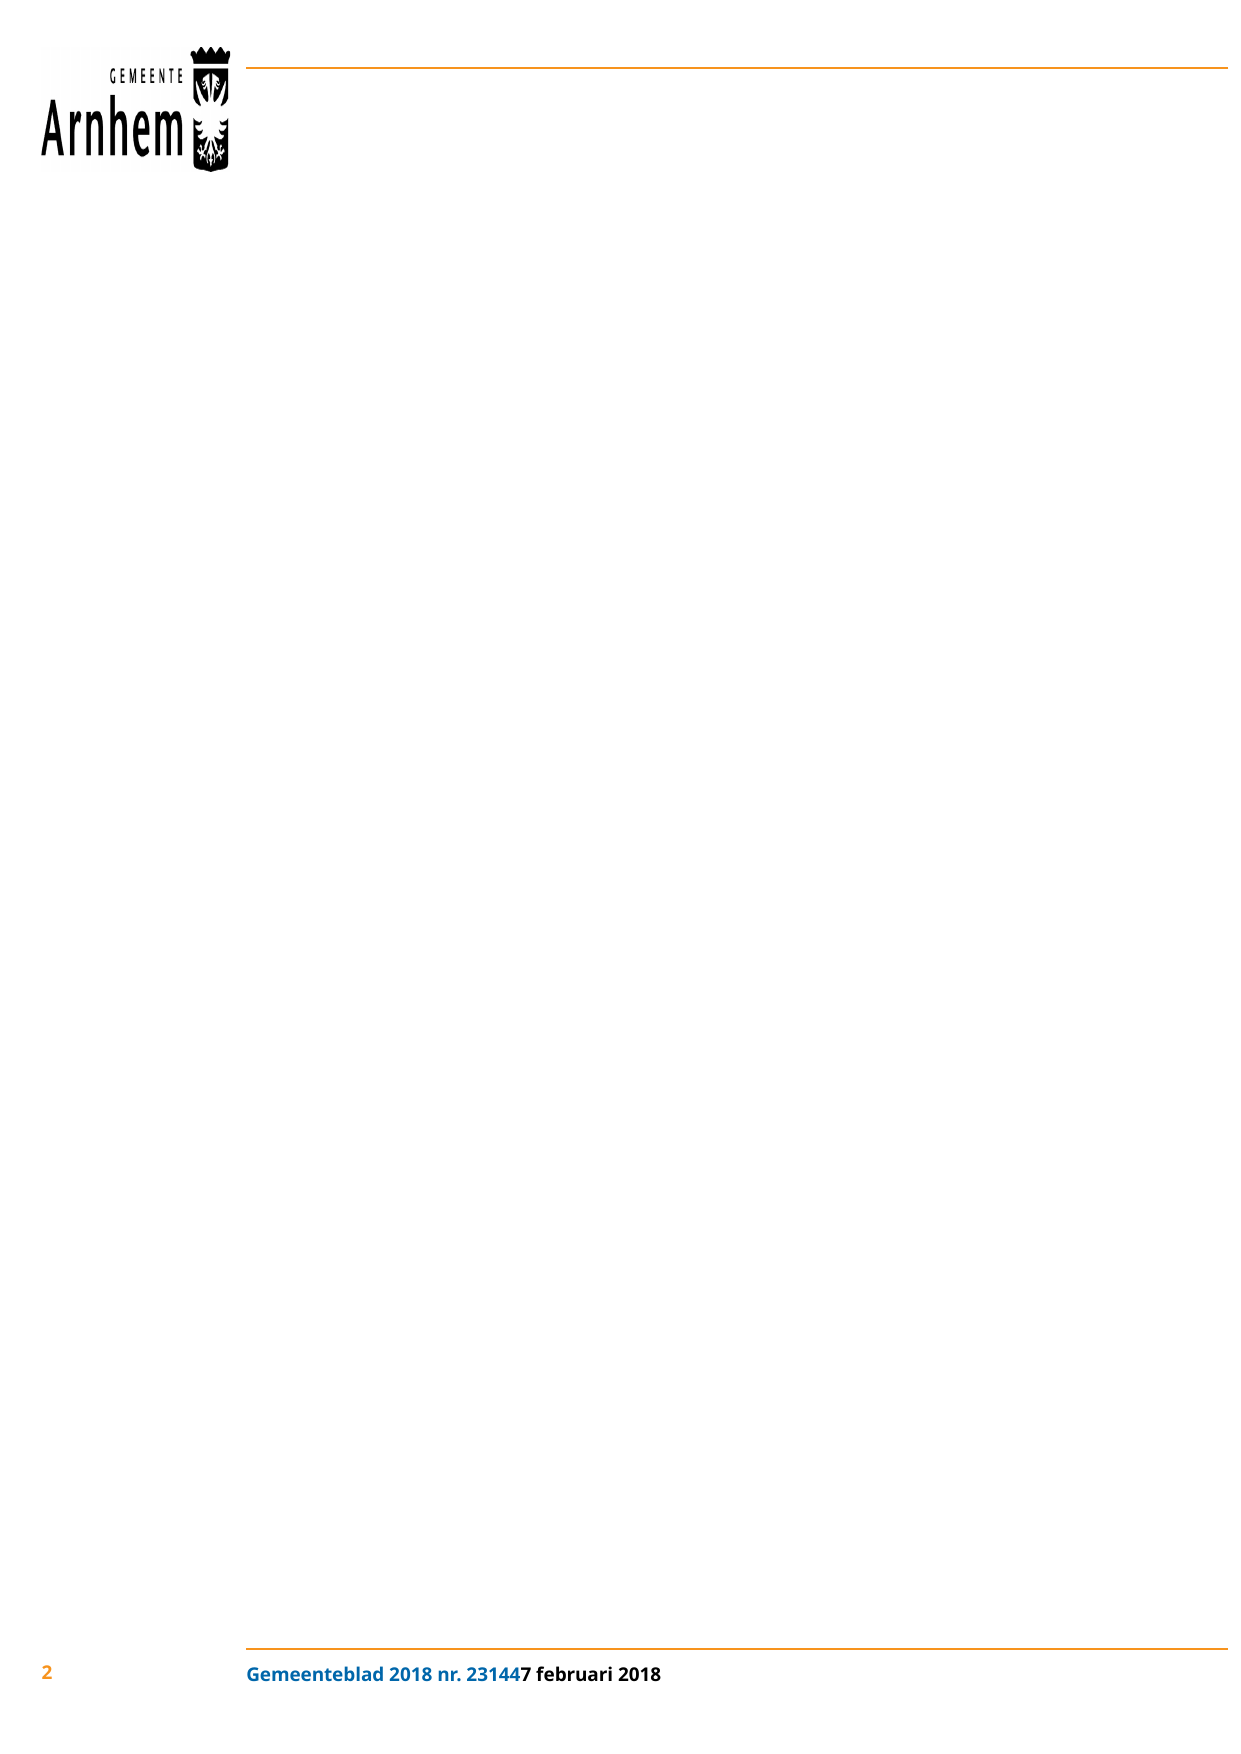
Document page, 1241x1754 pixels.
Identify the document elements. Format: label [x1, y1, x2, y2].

picture [41, 47, 231, 172]
